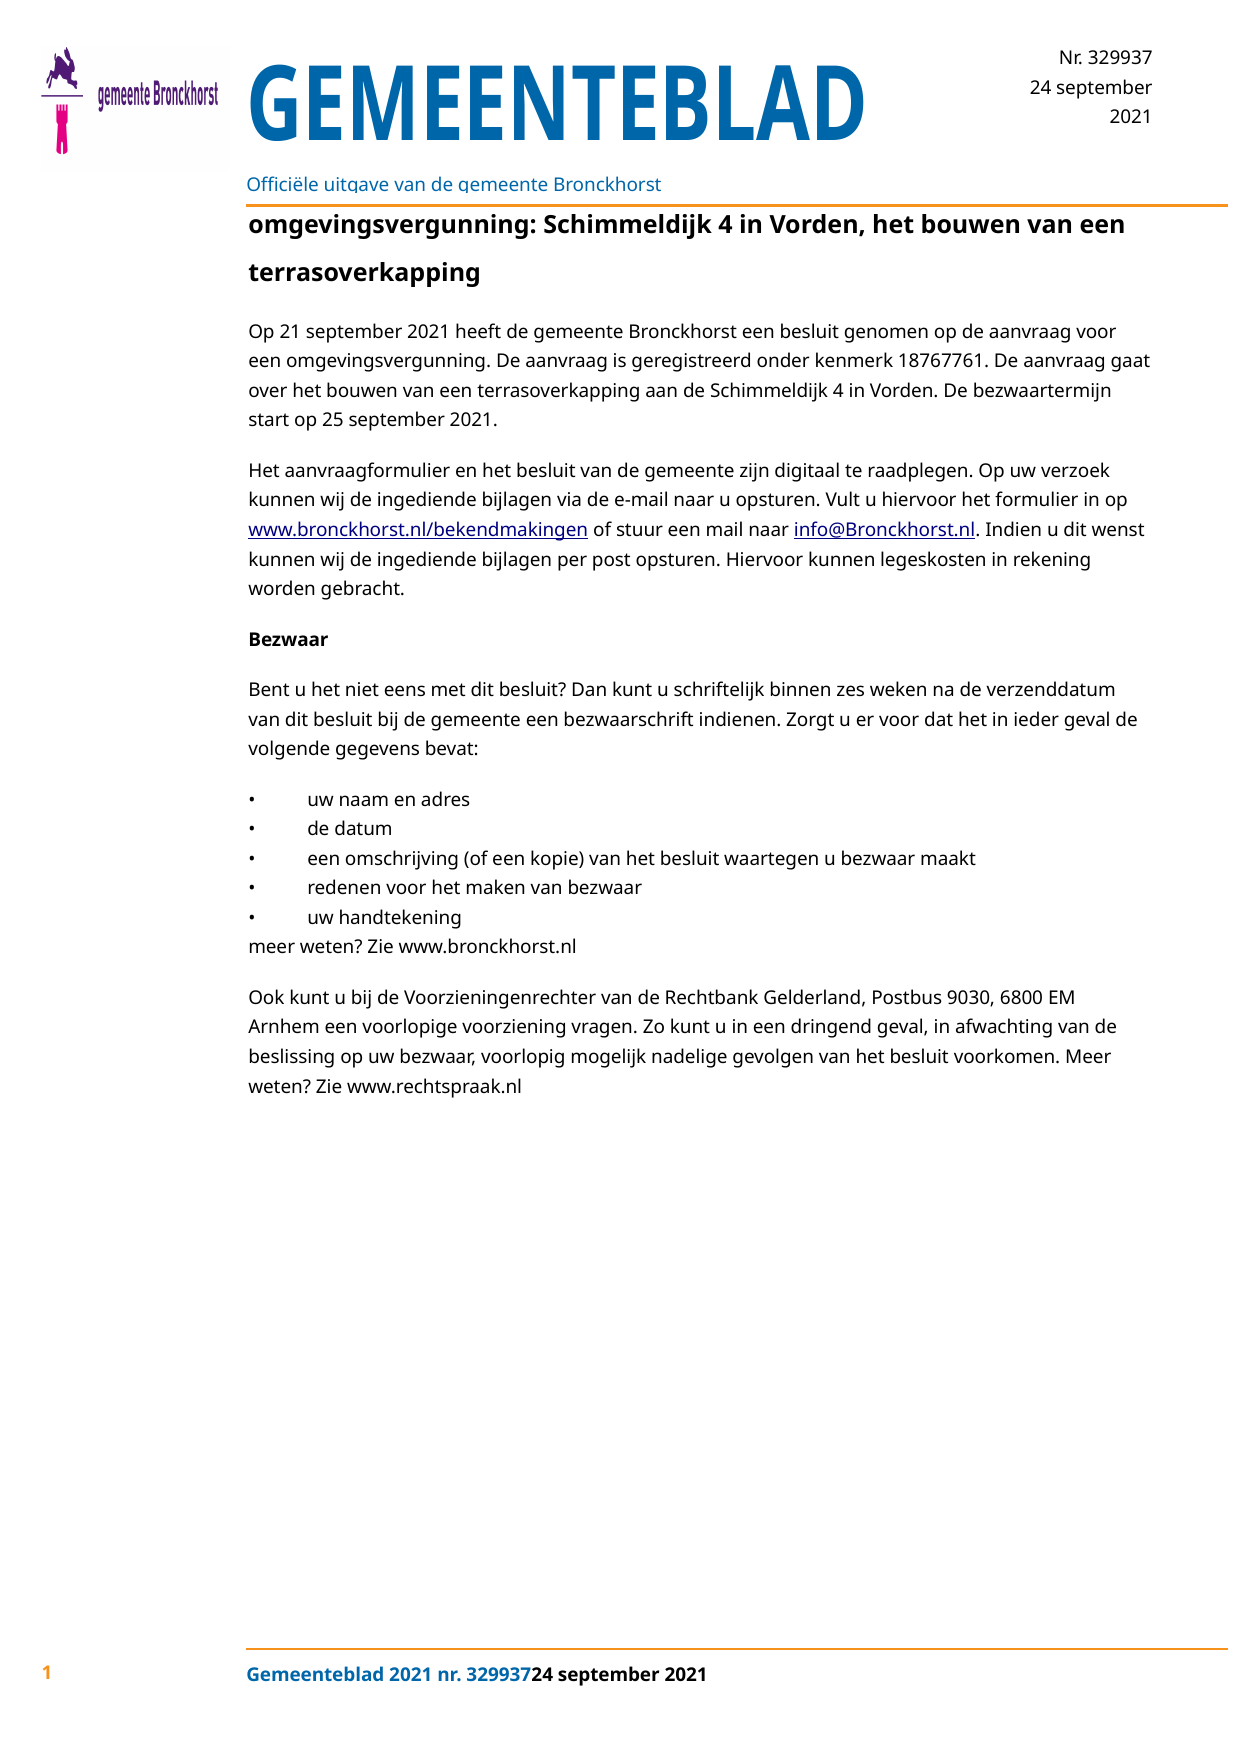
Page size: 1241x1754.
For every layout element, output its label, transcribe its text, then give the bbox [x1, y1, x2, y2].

text Ook kunt u bij de Voorzieningenrechter van de Rechtbank Gelderland, Postbus 9030, 6800 EM Arnhem een voorlopige voorziening vragen. Zo kunt u in een dringend geval, in afwachting van de beslissing op uw bezwaar, voorlopig mogelijk nadelige gevolgen van het besluit voorkomen. Meer weten? Zie www.rechtspraak.nl [248, 984, 1152, 1099]
list uw handtekening [248, 904, 1152, 930]
text Bezwaar [248, 626, 1152, 652]
text Het aanvraagformulier en het besluit van de gemeente zijn digitaal te raadplegen. Op uw verzoek kunnen wij de ingediende bijlagen via de e-mail naar u opsturen. Vult u hiervoor het formulier in op www.bronckhorst.nl/bekendmakingen of stuur een mail naar info@Bronckhorst.nl. Indien u dit wenst kunnen wij de ingediende bijlagen per post opsturen. Hiervoor kunnen legeskosten in rekening worden gebracht. [248, 457, 1152, 601]
picture [41, 47, 231, 172]
list de datum [248, 815, 1152, 841]
list een omschrijving (of een kopie) van het besluit waartegen u bezwaar maakt [248, 845, 1152, 871]
text Bent u het niet eens met dit besluit? Dan kunt u schriftelijk binnen zes weken na de verzenddatum van dit besluit bij de gemeente een bezwaarschrift indienen. Zorgt u er voor dat het in ieder geval de volgende gegevens bevat: [248, 676, 1152, 761]
text omgevingsvergunning: Schimmeldijk 4 in Vorden, het bouwen van een terrasoverkapping [248, 207, 1152, 288]
text meer weten? Zie www.bronckhorst.nl [248, 934, 1152, 959]
text Op 21 september 2021 heeft de gemeente Bronckhorst een besluit genomen op de aanvraag voor een omgevingsvergunning. De aanvraag is geregistreerd onder kenmerk 18767761. De aanvraag gaat over het bouwen van een terrasoverkapping aan de Schimmeldijk 4 in Vorden. De bezwaartermijn start op 25 september 2021. [248, 318, 1152, 432]
list redenen voor het maken van bezwaar [248, 874, 1152, 900]
list uw naam en adres [248, 786, 1152, 812]
